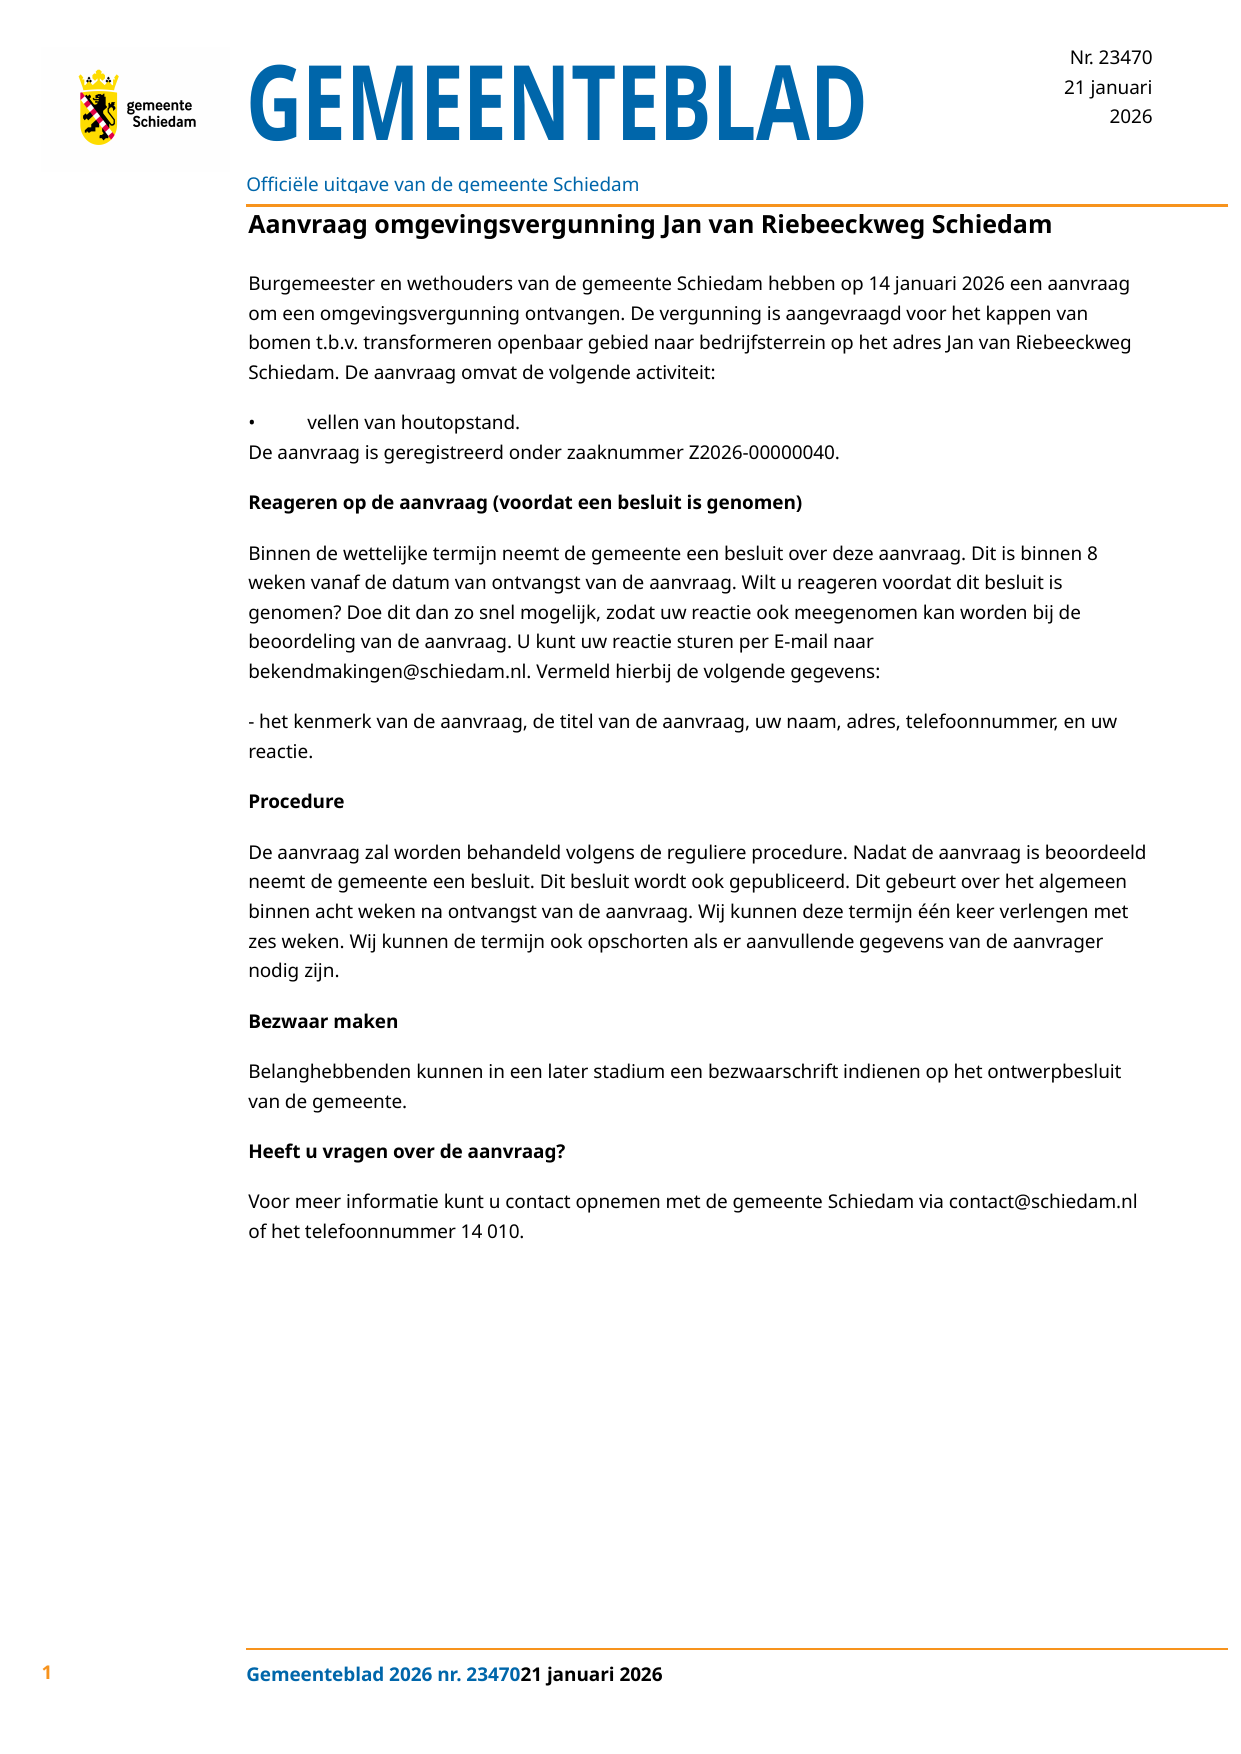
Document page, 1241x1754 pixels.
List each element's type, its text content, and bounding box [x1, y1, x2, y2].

text Heeft u vragen over de aanvraag? [248, 1138, 1152, 1164]
text Procedure [248, 789, 1152, 814]
text Aanvraag omgevingsvergunning Jan van Riebeeckweg Schiedam [248, 207, 1152, 241]
text Binnen de wettelijke termijn neemt de gemeente een besluit over deze aanvraag. Dit is binnen 8 weken vanaf de datum van ontvangst van de aanvraag. Wilt u reageren voordat dit besluit is genomen? Doe dit dan zo snel mogelijk, zodat uw reactie ook meegenomen kan worden bij de beoordeling van de aanvraag. U kunt uw reactie sturen per E-mail naar bekendmakingen@schiedam.nl. Vermeld hierbij de volgende gegevens: [248, 540, 1152, 684]
text De aanvraag zal worden behandeld volgens de reguliere procedure. Nadat de aanvraag is beoordeeld neemt de gemeente een besluit. Dit besluit wordt ook gepubliceerd. Dit gebeurt over het algemeen binnen acht weken na ontvangst van de aanvraag. Wij kunnen deze termijn één keer verlengen met zes weken. Wij kunnen de termijn ook opschorten als er aanvullende gegevens van de aanvrager nodig zijn. [248, 839, 1152, 983]
list vellen van houtopstand. [248, 409, 1152, 435]
text Reageren op de aanvraag (voordat een besluit is genomen) [248, 489, 1152, 515]
text Belanghebbenden kunnen in een later stadium een bezwaarschrift indienen op het ontwerpbesluit van de gemeente. [248, 1058, 1152, 1113]
text Voor meer informatie kunt u contact opnemen met de gemeente Schiedam via contact@schiedam.nl of het telefoonnummer 14 010. [248, 1189, 1152, 1244]
picture [41, 47, 231, 172]
text Bezwaar maken [248, 1008, 1152, 1033]
text Burgemeester en wethouders van de gemeente Schiedam hebben op 14 januari 2026 een aanvraag om een omgevingsvergunning ontvangen. De vergunning is aangevraagd voor het kappen van bomen t.b.v. transformeren openbaar gebied naar bedrijfsterrein op het adres Jan van Riebeeckweg Schiedam. De aanvraag omvat de volgende activiteit: [248, 270, 1152, 385]
text - het kenmerk van de aanvraag, de titel van de aanvraag, uw naam, adres, telefoonnummer, en uw reactie. [248, 709, 1152, 764]
text De aanvraag is geregistreerd onder zaaknummer Z2026-00000040. [248, 439, 1152, 465]
